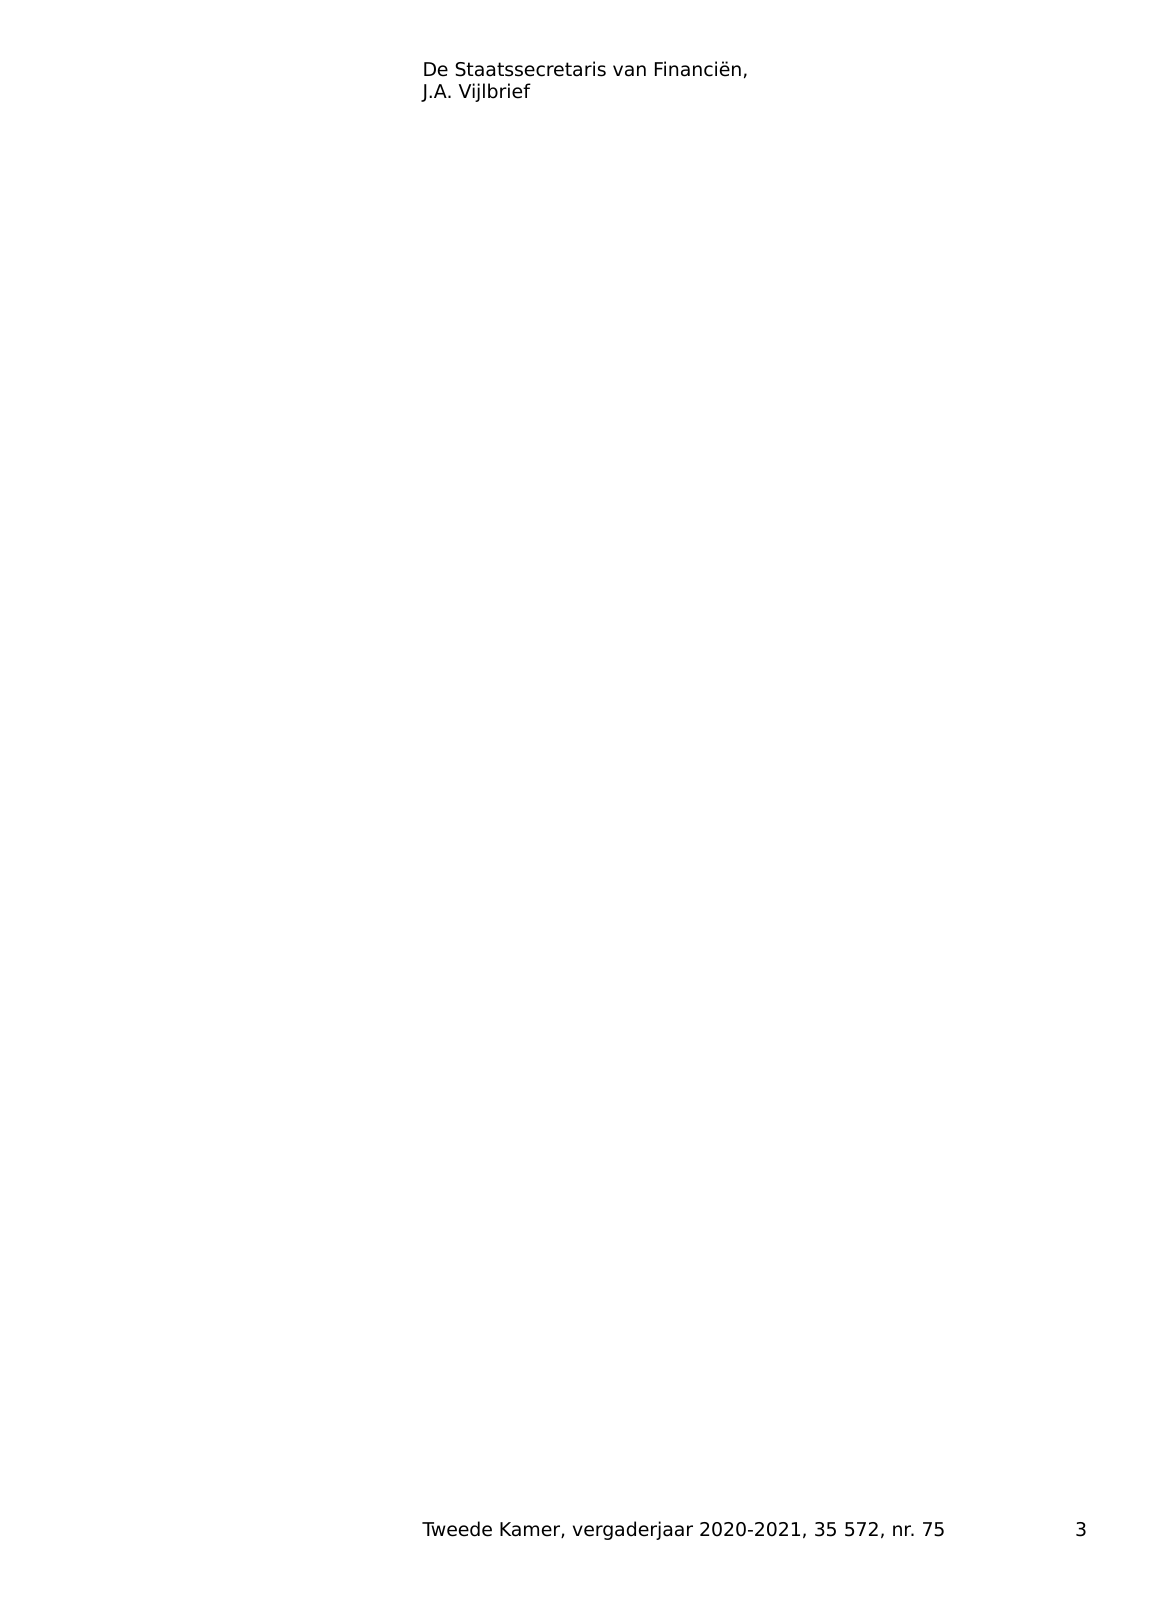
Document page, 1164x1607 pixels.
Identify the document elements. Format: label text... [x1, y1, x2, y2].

text De Staatssecretaris van Financiën, J.A. Vijlbrief [422, 59, 1087, 103]
